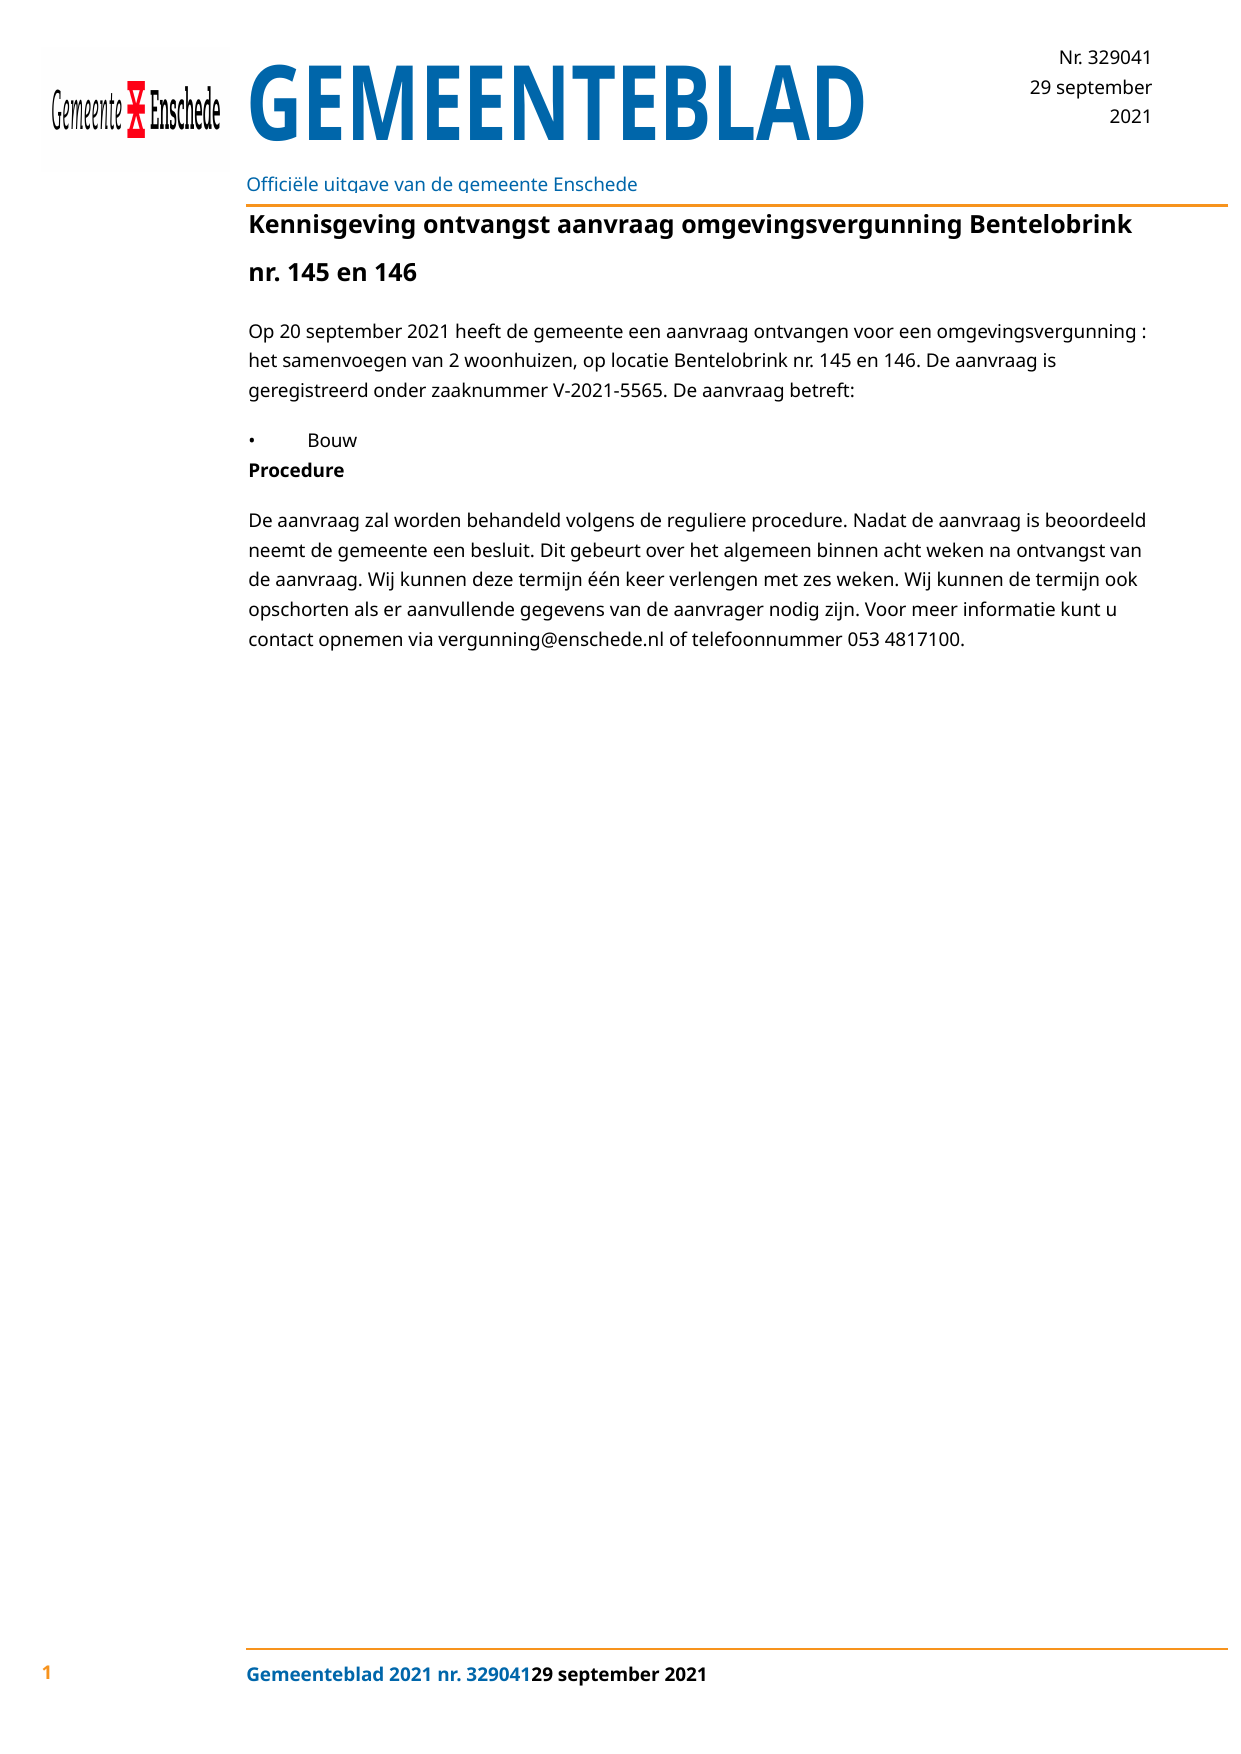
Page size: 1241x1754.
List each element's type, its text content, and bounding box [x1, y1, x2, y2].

picture [41, 47, 231, 172]
text De aanvraag zal worden behandeld volgens de reguliere procedure. Nadat de aanvraag is beoordeeld neemt de gemeente een besluit. Dit gebeurt over het algemeen binnen acht weken na ontvangst van de aanvraag. Wij kunnen deze termijn één keer verlengen met zes weken. Wij kunnen de termijn ook opschorten als er aanvullende gegevens van de aanvrager nodig zijn. Voor meer informatie kunt u contact opnemen via vergunning@enschede.nl of telefoonnummer 053 4817100. [248, 507, 1152, 652]
text Procedure [248, 457, 1152, 483]
text Kennisgeving ontvangst aanvraag omgevingsvergunning Bentelobrink nr. 145 en 146 [248, 207, 1152, 288]
text Op 20 september 2021 heeft de gemeente een aanvraag ontvangen voor een omgevingsvergunning : het samenvoegen van 2 woonhuizen, op locatie Bentelobrink nr. 145 en 146. De aanvraag is geregistreerd onder zaaknummer V-2021-5565. De aanvraag betreft: [248, 318, 1152, 403]
list Bouw [248, 427, 1152, 453]
